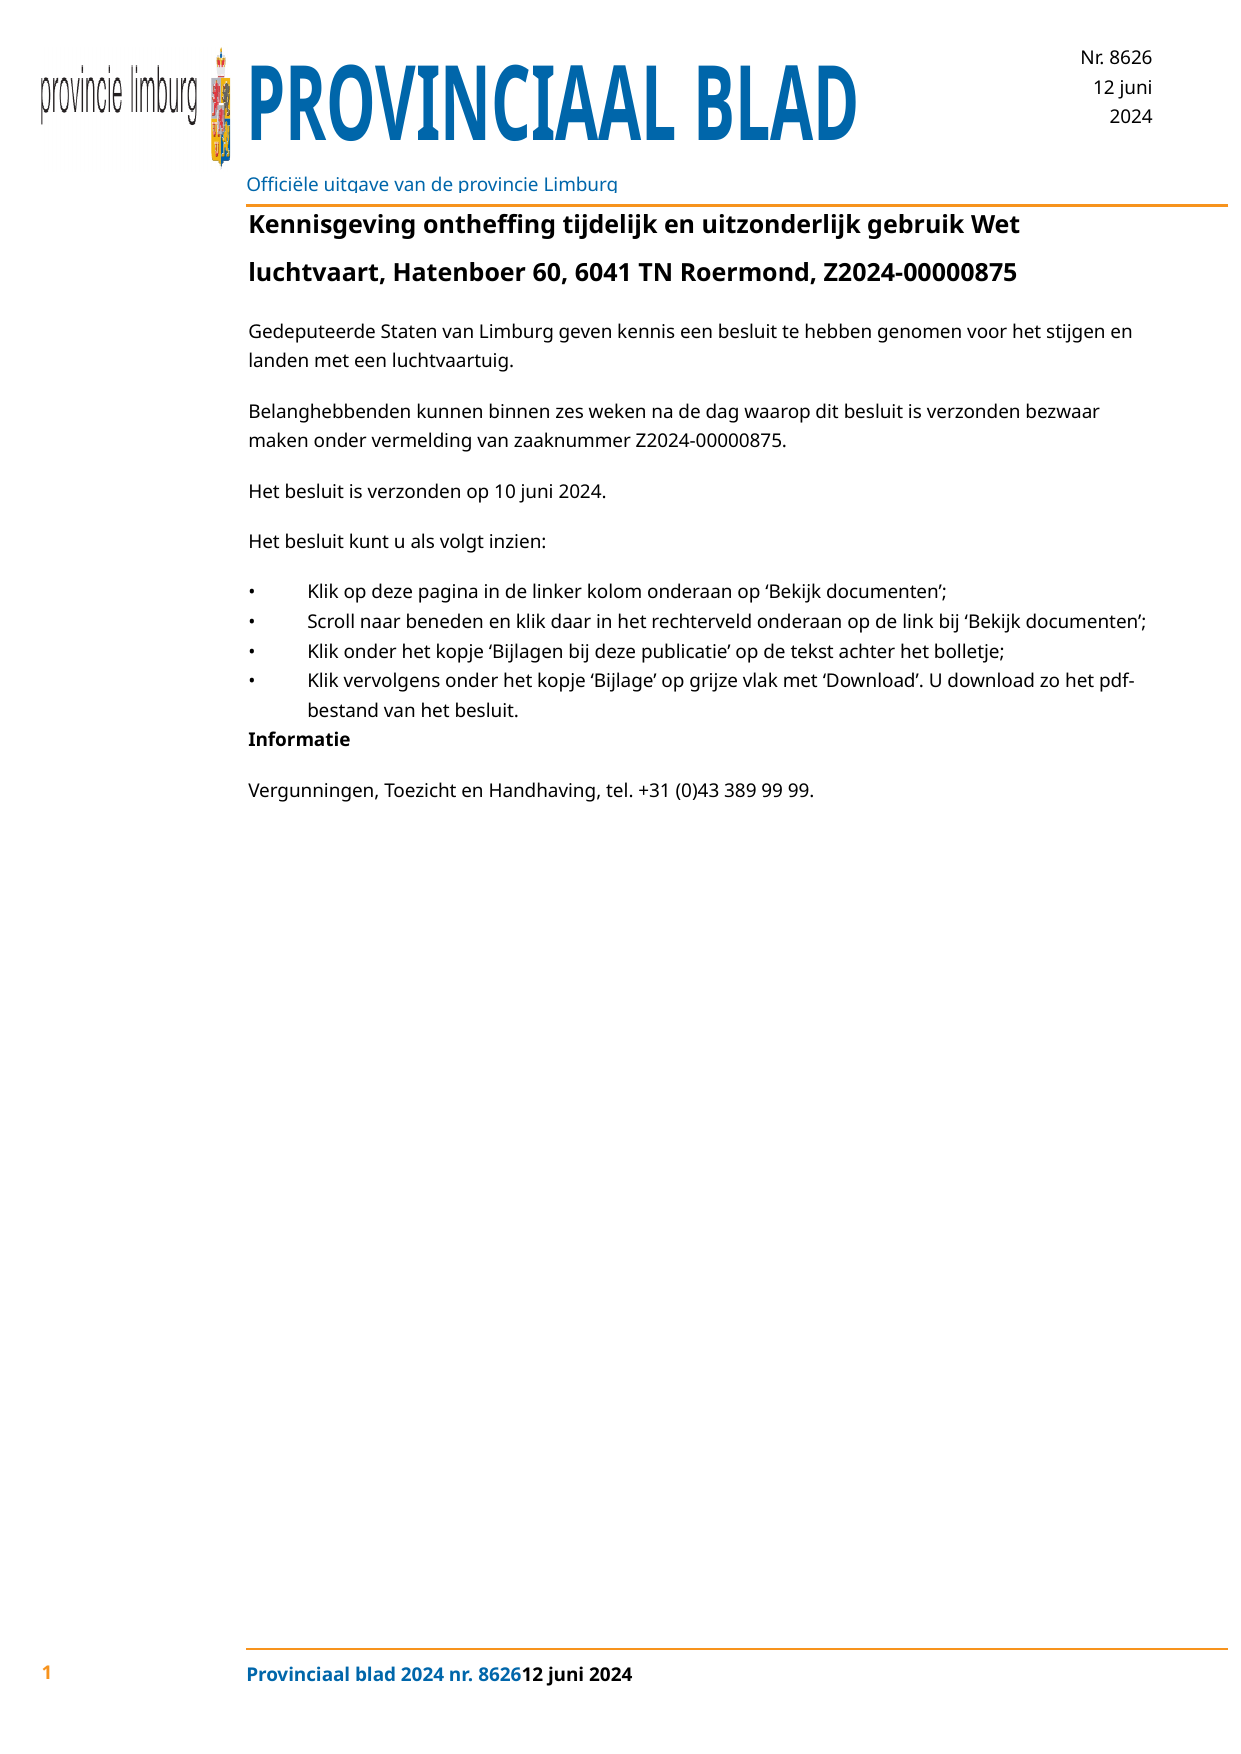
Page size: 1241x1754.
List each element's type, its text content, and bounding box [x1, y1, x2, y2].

text Informatie [248, 727, 1152, 752]
text Kennisgeving ontheffing tijdelijk en uitzonderlijk gebruik Wet luchtvaart, Hatenboer 60, 6041 TN Roermond, Z2024-00000875 [248, 207, 1152, 288]
text Gedeputeerde Staten van Limburg geven kennis een besluit te hebben genomen voor het stijgen en landen met een luchtvaartuig. [248, 318, 1152, 373]
text Het besluit is verzonden op 10 juni 2024. [248, 478, 1152, 504]
list Klik onder het kopje ‘Bijlagen bij deze publicatie’ op de tekst achter het bolletje; [248, 638, 1152, 664]
text Vergunningen, Toezicht en Handhaving, tel. +31 (0)43 389 99 99. [248, 777, 1152, 803]
list Klik vervolgens onder het kopje ‘Bijlage’ op grijze vlak met ‘Download’. U download zo het pdf-bestand van het besluit. [248, 667, 1152, 723]
text Het besluit kunt u als volgt inzien: [248, 528, 1152, 554]
list Scroll naar beneden en klik daar in het rechterveld onderaan op de link bij ‘Bekijk documenten’; [248, 608, 1152, 634]
list Klik op deze pagina in de linker kolom onderaan op ‘Bekijk documenten’; [248, 579, 1152, 604]
picture [41, 47, 231, 172]
text Belanghebbenden kunnen binnen zes weken na de dag waarop dit besluit is verzonden bezwaar maken onder vermelding van zaaknummer Z2024-00000875. [248, 398, 1152, 453]
